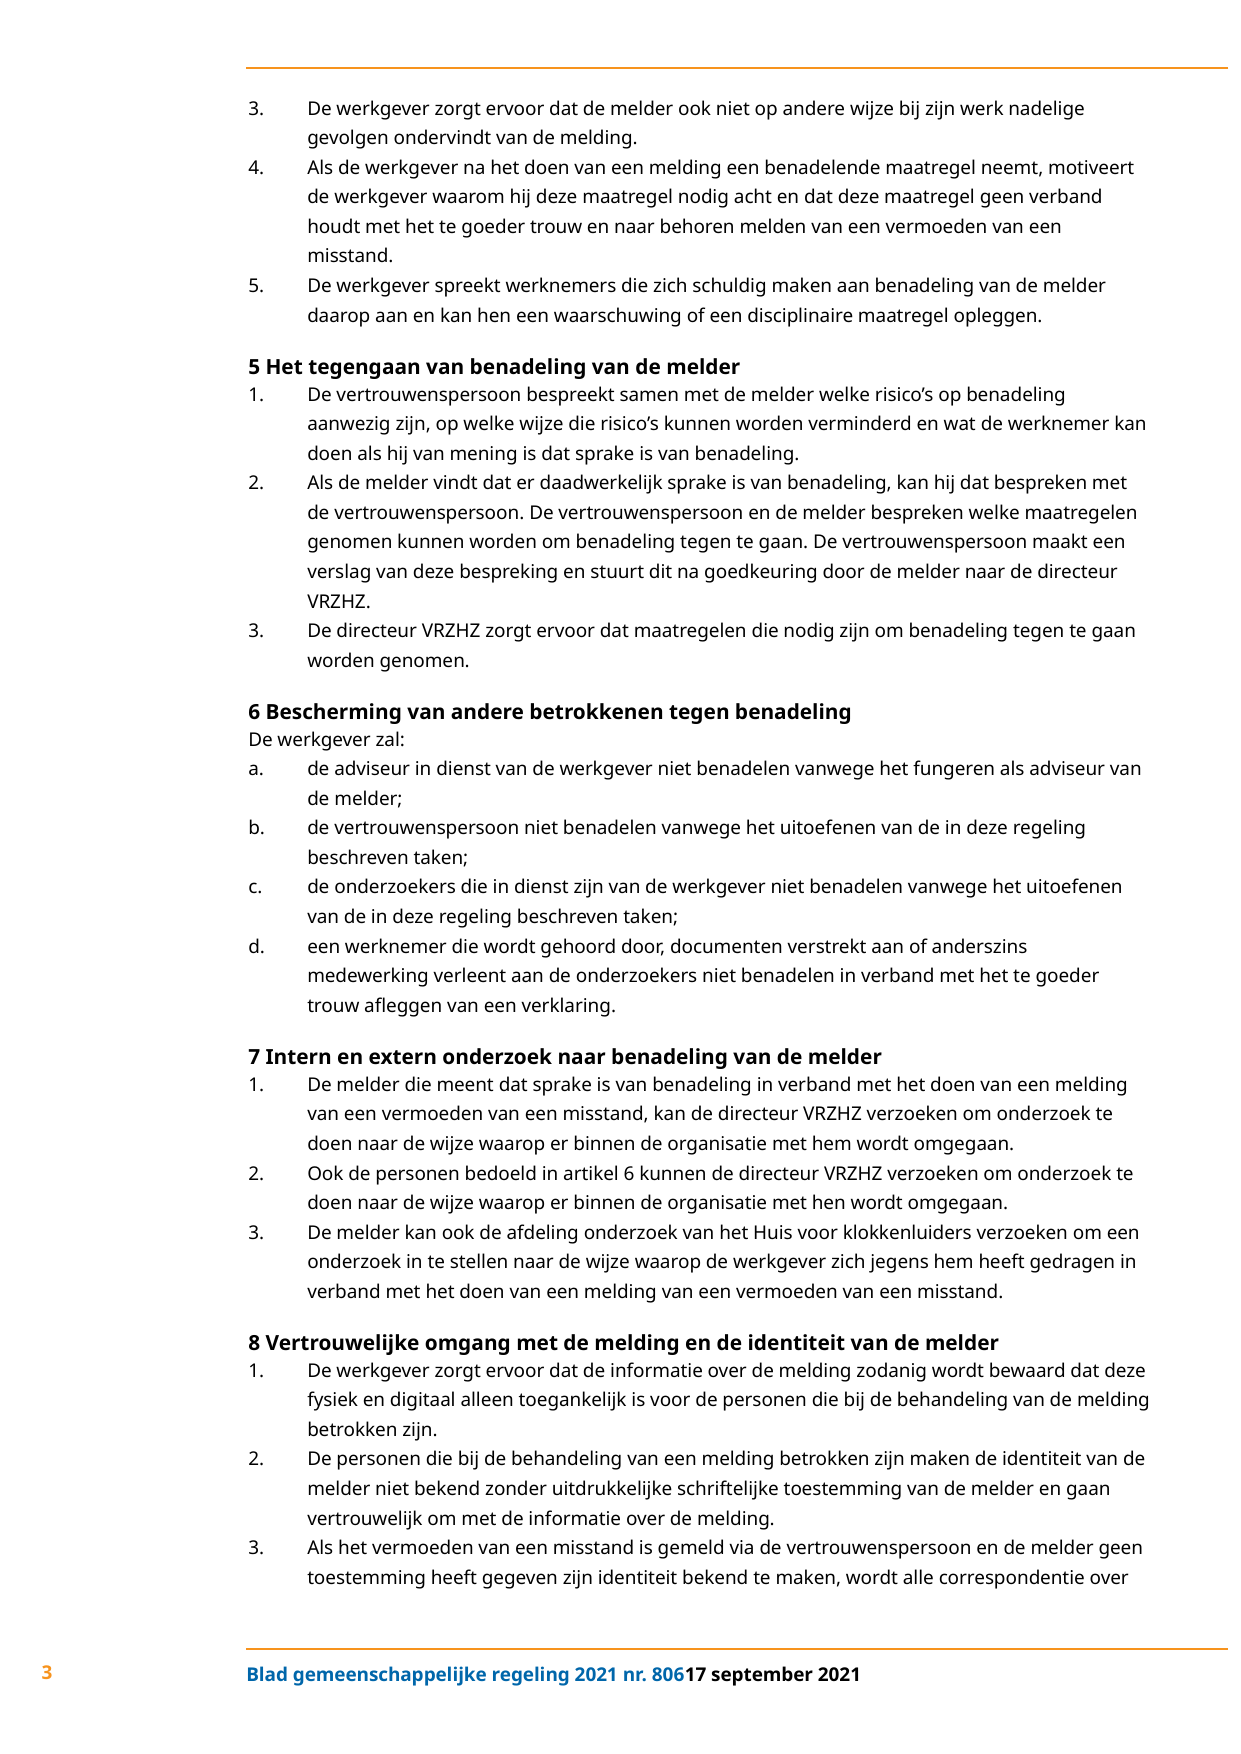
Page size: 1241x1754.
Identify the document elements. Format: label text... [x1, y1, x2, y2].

text 6 Bescherming van andere betrokkenen tegen benadeling [248, 697, 1152, 726]
list De personen die bij de behandeling van een melding betrokken zijn maken de identiteit van de melder niet bekend zonder uitdrukkelijke schriftelijke toestemming van de melder en gaan vertrouwelijk om met de informatie over de melding. [248, 1446, 1152, 1531]
text 7 Intern en extern onderzoek naar benadeling van de melder [248, 1042, 1152, 1071]
list de vertrouwenspersoon niet benadelen vanwege het uitoefenen van de in deze regeling beschreven taken; [248, 814, 1152, 870]
list Als het vermoeden van een misstand is gemeld via de vertrouwenspersoon en de melder geen toestemming heeft gegeven zijn identiteit bekend te maken, wordt alle correspondentie over [248, 1534, 1152, 1590]
list De melder die meent dat sprake is van benadeling in verband met het doen van een melding van een vermoeden van een misstand, kan de directeur VRZHZ verzoeken om onderzoek te doen naar de wijze waarop er binnen de organisatie met hem wordt omgegaan. [248, 1071, 1152, 1156]
picture [41, 47, 231, 172]
list De werkgever zorgt ervoor dat de melder ook niet op andere wijze bij zijn werk nadelige gevolgen ondervindt van de melding. [248, 95, 1152, 150]
list Ook de personen bedoeld in artikel 6 kunnen de directeur VRZHZ verzoeken om onderzoek te doen naar de wijze waarop er binnen de organisatie met hen wordt omgegaan. [248, 1160, 1152, 1215]
list De melder kan ook de afdeling onderzoek van het Huis voor klokkenluiders verzoeken om een onderzoek in te stellen naar de wijze waarop de werkgever zich jegens hem heeft gedragen in verband met het doen van een melding van een vermoeden van een misstand. [248, 1219, 1152, 1304]
list een werknemer die wordt gehoord door, documenten verstrekt aan of anderszins medewerking verleent aan de onderzoekers niet benadelen in verband met het te goeder trouw afleggen van een verklaring. [248, 933, 1152, 1018]
list De werkgever zorgt ervoor dat de informatie over de melding zodanig wordt bewaard dat deze fysiek en digitaal alleen toegankelijk is voor de personen die bij de behandeling van de melding betrokken zijn. [248, 1357, 1152, 1442]
list de adviseur in dienst van de werkgever niet benadelen vanwege het fungeren als adviseur van de melder; [248, 755, 1152, 811]
text 5 Het tegengaan van benadeling van de melder [248, 352, 1152, 381]
list De werkgever spreekt werknemers die zich schuldig maken aan benadeling van de melder daarop aan en kan hen een waarschuwing of een disciplinaire maatregel opleggen. [248, 272, 1152, 328]
list De directeur VRZHZ zorgt ervoor dat maatregelen die nodig zijn om benadeling tegen te gaan worden genomen. [248, 617, 1152, 673]
text 8 Vertrouwelijke omgang met de melding en de identiteit van de melder [248, 1328, 1152, 1357]
list de onderzoekers die in dienst zijn van de werkgever niet benadelen vanwege het uitoefenen van de in deze regeling beschreven taken; [248, 874, 1152, 929]
list Als de melder vindt dat er daadwerkelijk sprake is van benadeling, kan hij dat bespreken met de vertrouwenspersoon. De vertrouwenspersoon en de melder bespreken welke maatregelen genomen kunnen worden om benadeling tegen te gaan. De vertrouwenspersoon maakt een verslag van deze bespreking en stuurt dit na goedkeuring door de melder naar de directeur VRZHZ. [248, 469, 1152, 613]
list Als de werkgever na het doen van een melding een benadelende maatregel neemt, motiveert de werkgever waarom hij deze maatregel nodig acht en dat deze maatregel geen verband houdt met het te goeder trouw en naar behoren melden van een vermoeden van een misstand. [248, 154, 1152, 268]
text De werkgever zal: [248, 726, 1152, 752]
list De vertrouwenspersoon bespreekt samen met de melder welke risico’s op benadeling aanwezig zijn, op welke wijze die risico’s kunnen worden verminderd en wat de werknemer kan doen als hij van mening is dat sprake is van benadeling. [248, 381, 1152, 466]
